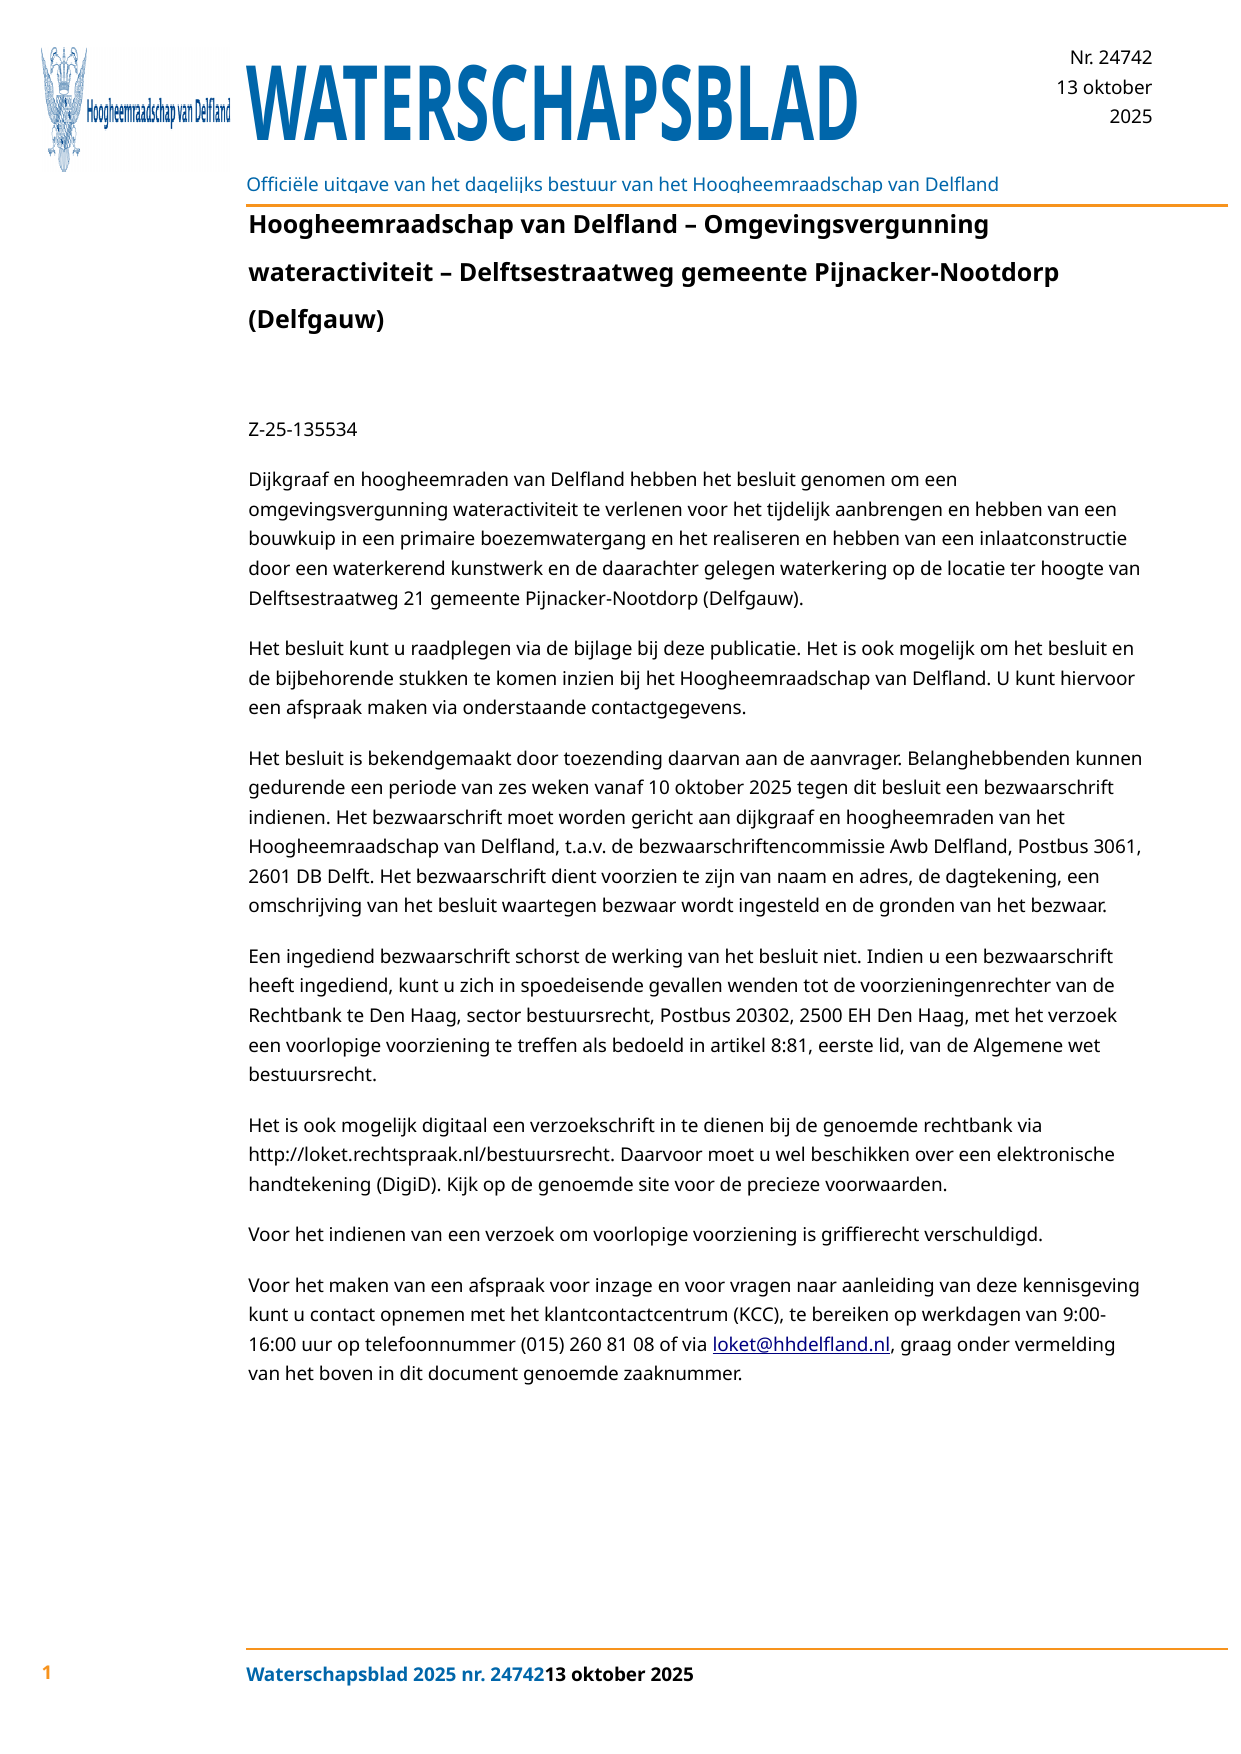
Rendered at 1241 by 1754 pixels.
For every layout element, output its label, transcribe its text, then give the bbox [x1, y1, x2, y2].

text Het besluit kunt u raadplegen via de bijlage bij deze publicatie. Het is ook mogelijk om het besluit en de bijbehorende stukken te komen inzien bij het Hoogheemraadschap van Delfland. U kunt hiervoor een afspraak maken via onderstaande contactgegevens. [248, 635, 1152, 720]
text Voor het indienen van een verzoek om voorlopige voorziening is griffierecht verschuldigd. [248, 1221, 1152, 1247]
picture [41, 47, 231, 172]
text Het besluit is bekendgemaakt door toezending daarvan aan de aanvrager. Belanghebbenden kunnen gedurende een periode van zes weken vanaf 10 oktober 2025 tegen dit besluit een bezwaarschrift indienen. Het bezwaarschrift moet worden gericht aan dijkgraaf en hoogheemraden van het Hoogheemraadschap van Delfland, t.a.v. de bezwaarschriftencommissie Awb Delfland, Postbus 3061, 2601 DB Delft. Het bezwaarschrift dient voorzien te zijn van naam en adres, de dagtekening, een omschrijving van het besluit waartegen bezwaar wordt ingesteld en de gronden van het bezwaar. [248, 745, 1152, 918]
text Dijkgraaf en hoogheemraden van Delfland hebben het besluit genomen om een omgevingsvergunning wateractiviteit te verlenen voor het tijdelijk aanbrengen en hebben van een bouwkuip in een primaire boezemwatergang en het realiseren en hebben van een inlaatconstructie door een waterkerend kunstwerk en de daarachter gelegen waterkering op de locatie ter hoogte van Delftsestraatweg 21 gemeente Pijnacker-Nootdorp (Delfgauw). [248, 466, 1152, 610]
text Het is ook mogelijk digitaal een verzoekschrift in te dienen bij de genoemde rechtbank via http://loket.rechtspraak.nl/bestuursrecht. Daarvoor moet u wel beschikken over een elektronische handtekening (DigiD). Kijk op de genoemde site voor de precieze voorwaarden. [248, 1112, 1152, 1197]
text Voor het maken van een afspraak voor inzage en voor vragen naar aanleiding van deze kennisgeving kunt u contact opnemen met het klantcontactcentrum (KCC), te bereiken op werkdagen van 9:00-16:00 uur op telefoonnummer (015) 260 81 08 of via loket@hhdelfland.nl, graag onder vermelding van het boven in dit document genoemde zaaknummer. [248, 1272, 1152, 1386]
text Hoogheemraadschap van Delfland – Omgevingsvergunning wateractiviteit – Delftsestraatweg gemeente Pijnacker-Nootdorp (Delfgauw) [248, 207, 1152, 336]
text Z-25-135534 [248, 416, 1152, 442]
text Een ingediend bezwaarschrift schorst de werking van het besluit niet. Indien u een bezwaarschrift heeft ingediend, kunt u zich in spoedeisende gevallen wenden tot de voorzieningenrechter van de Rechtbank te Den Haag, sector bestuursrecht, Postbus 20302, 2500 EH Den Haag, met het verzoek een voorlopige voorziening te treffen als bedoeld in artikel 8:81, eerste lid, van de Algemene wet bestuursrecht. [248, 943, 1152, 1087]
